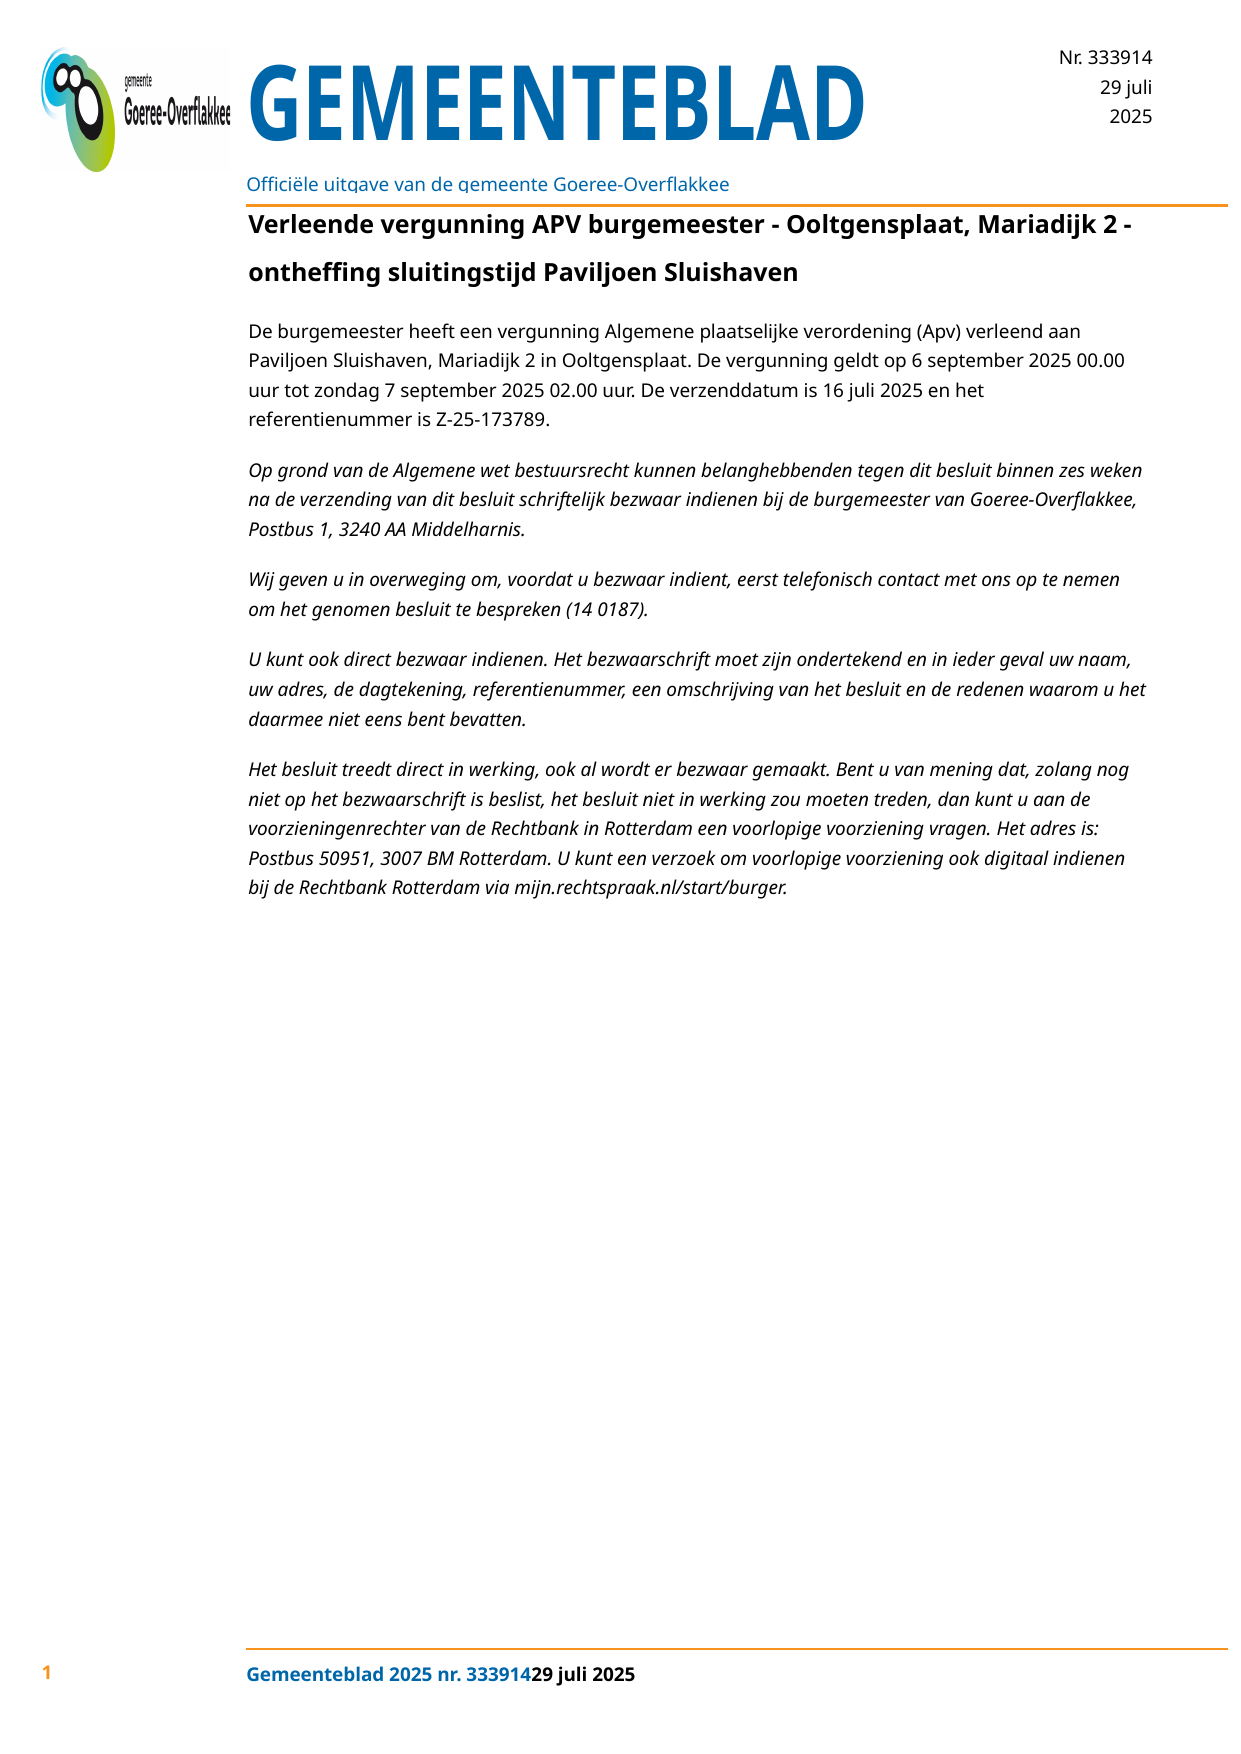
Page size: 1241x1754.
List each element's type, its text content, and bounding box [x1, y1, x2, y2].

text Verleende vergunning APV burgemeester - Ooltgensplaat, Mariadijk 2 - ontheffing sluitingstijd Paviljoen Sluishaven [248, 207, 1152, 288]
text Op grond van de Algemene wet bestuursrecht kunnen belanghebbenden tegen dit besluit binnen zes weken na de verzending van dit besluit schriftelijk bezwaar indienen bij de burgemeester van Goeree-Overflakkee, Postbus 1, 3240 AA Middelharnis. [248, 457, 1152, 542]
text U kunt ook direct bezwaar indienen. Het bezwaarschrift moet zijn ondertekend en in ieder geval uw naam, uw adres, de dagtekening, referentienummer, een omschrijving van het besluit en de redenen waarom u het daarmee niet eens bent bevatten. [248, 647, 1152, 732]
text Wij geven u in overweging om, voordat u bezwaar indient, eerst telefonisch contact met ons op te nemen om het genomen besluit te bespreken (14 0187). [248, 567, 1152, 622]
text Het besluit treedt direct in werking, ook al wordt er bezwaar gemaakt. Bent u van mening dat, zolang nog niet op het bezwaarschrift is beslist, het besluit niet in werking zou moeten treden, dan kunt u aan de voorzieningenrechter van de Rechtbank in Rotterdam een voorlopige voorziening vragen. Het adres is: Postbus 50951, 3007 BM Rotterdam. U kunt een verzoek om voorlopige voorziening ook digitaal indienen bij de Rechtbank Rotterdam via mijn.rechtspraak.nl/start/burger. [248, 756, 1152, 900]
picture [41, 47, 231, 172]
text De burgemeester heeft een vergunning Algemene plaatselijke verordening (Apv) verleend aan Paviljoen Sluishaven, Mariadijk 2 in Ooltgensplaat. De vergunning geldt op 6 september 2025 00.00 uur tot zondag 7 september 2025 02.00 uur. De verzenddatum is 16 juli 2025 en het referentienummer is Z-25-173789. [248, 318, 1152, 432]
